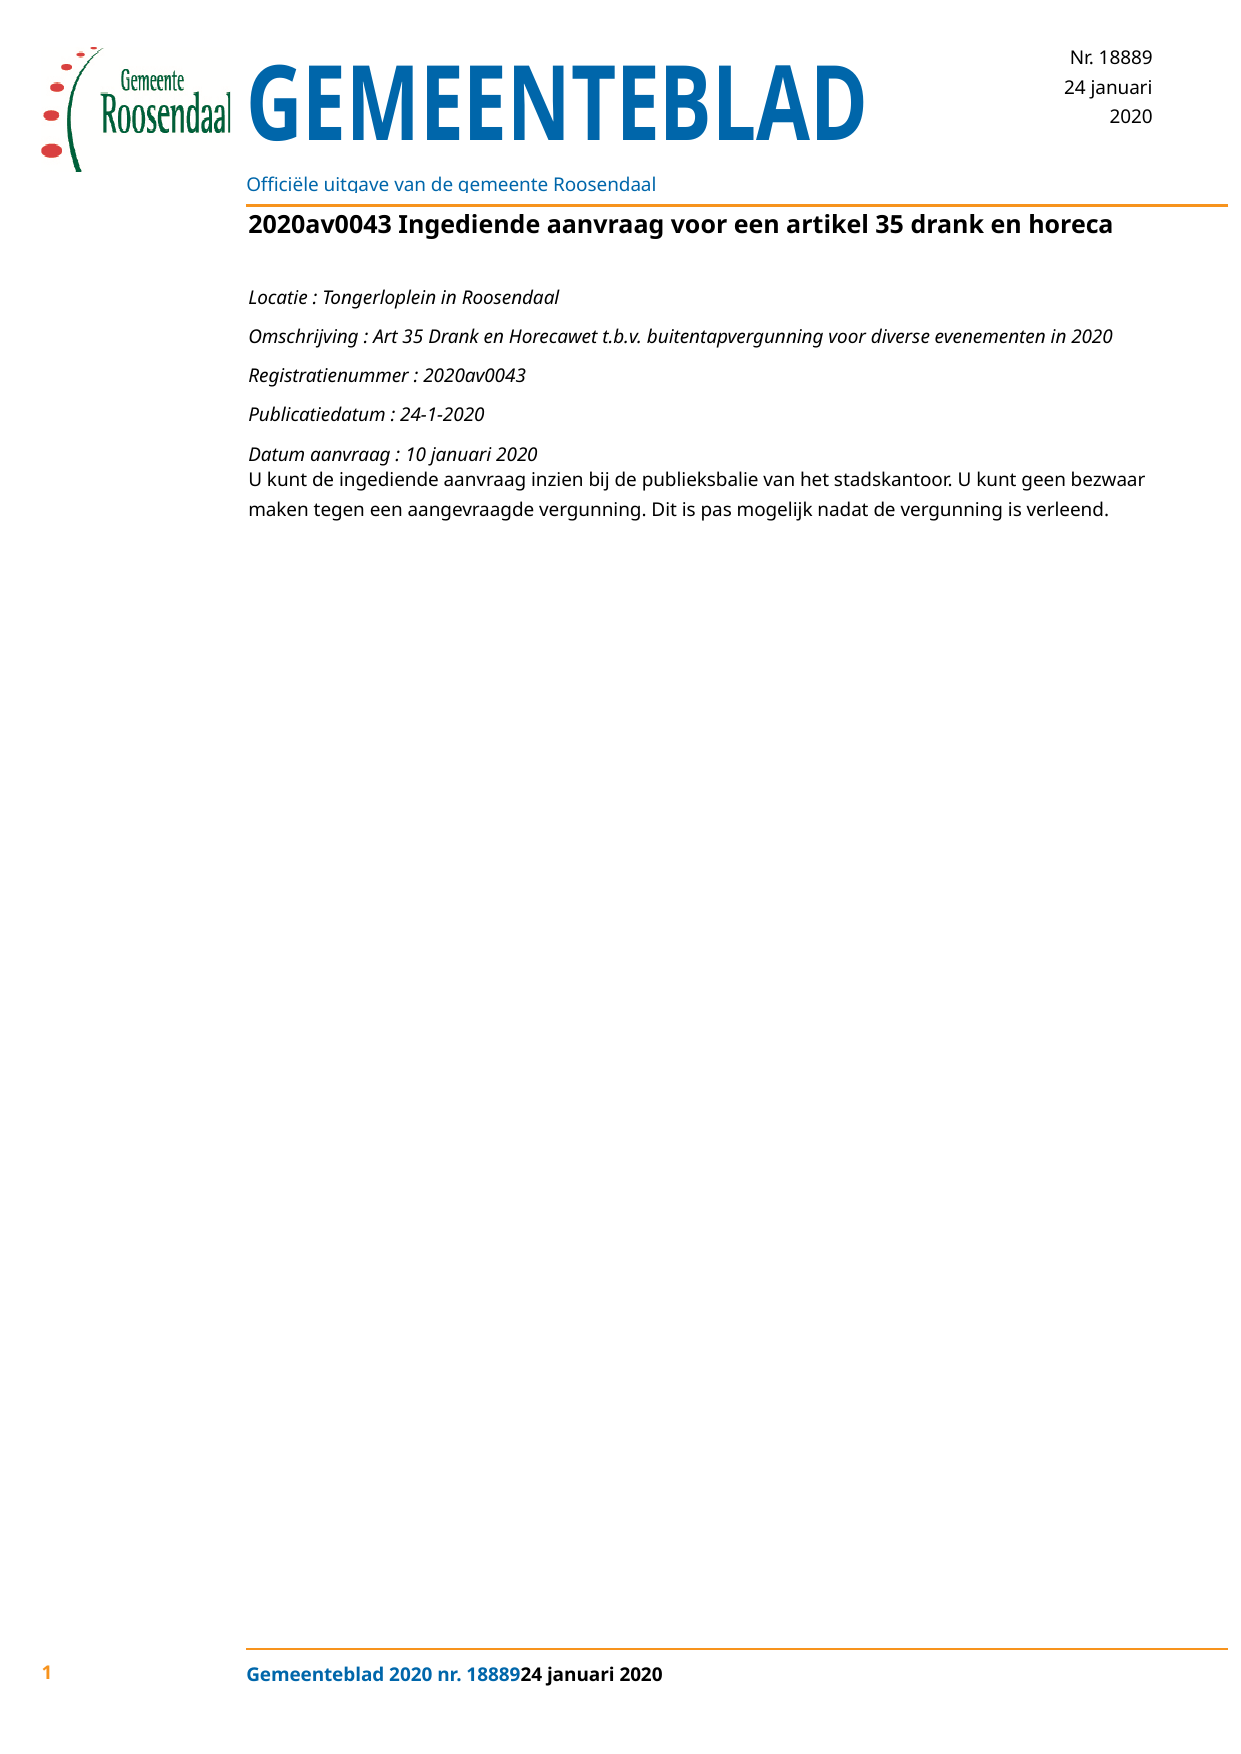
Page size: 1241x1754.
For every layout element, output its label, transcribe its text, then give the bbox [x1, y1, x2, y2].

picture [41, 47, 231, 172]
text Datum aanvraag : 10 januari 2020 [248, 441, 1152, 467]
text Omschrijving : Art 35 Drank en Horecawet t.b.v. buitentapvergunning voor diverse evenementen in 2020 [248, 323, 1152, 349]
text U kunt de ingediende aanvraag inzien bij de publieksbalie van het stadskantoor. U kunt geen bezwaar maken tegen een aangevraagde vergunning. Dit is pas mogelijk nadat de vergunning is verleend. [248, 467, 1152, 522]
text Publicatiedatum : 24-1-2020 [248, 402, 1152, 427]
text Locatie : Tongerloplein in Roosendaal [248, 284, 1152, 309]
text 2020av0043 Ingediende aanvraag voor een artikel 35 drank en horeca [248, 207, 1152, 241]
text Registratienummer : 2020av0043 [248, 362, 1152, 388]
